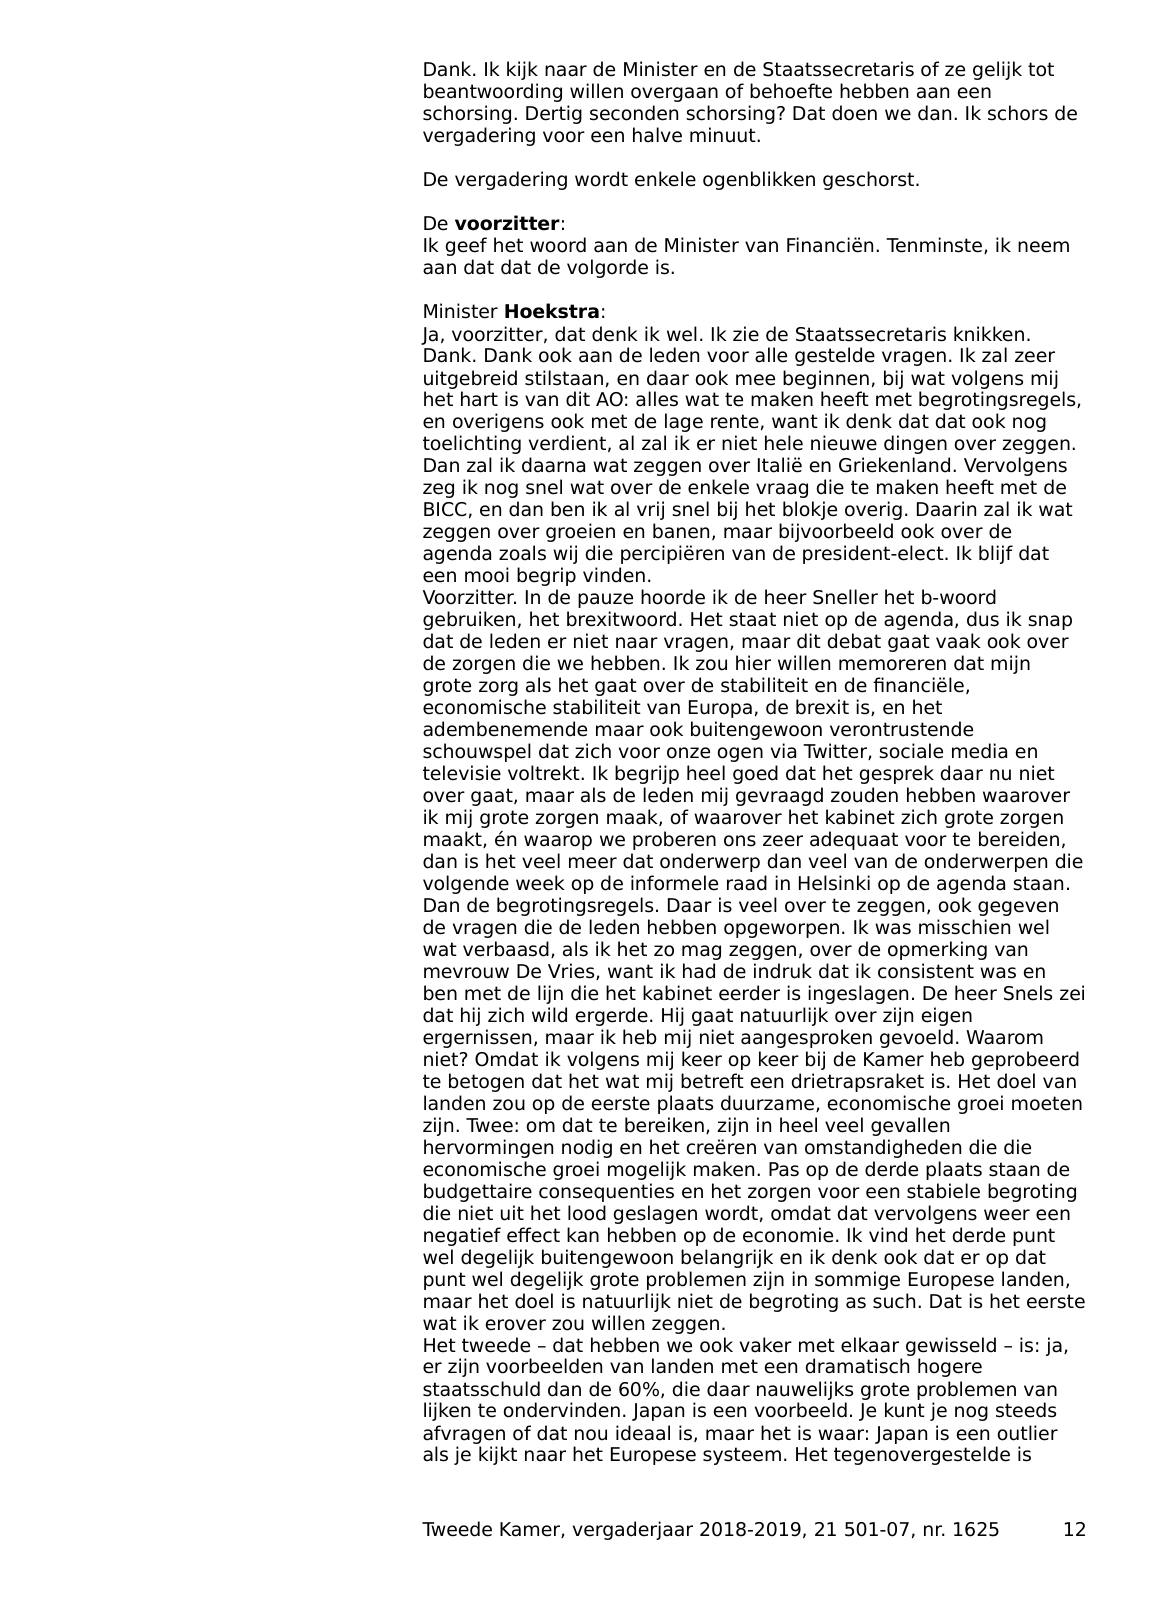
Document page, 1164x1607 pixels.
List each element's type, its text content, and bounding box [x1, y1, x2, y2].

text Dan de begrotingsregels. Daar is veel over te zeggen, ook gegeven de vragen die de leden hebben opgeworpen. Ik was misschien wel wat verbaasd, als ik het zo mag zeggen, over de opmerking van mevrouw De Vries, want ik had de indruk dat ik consistent was en ben met de lijn die het kabinet eerder is ingeslagen. De heer Snels zei dat hij zich wild ergerde. Hij gaat natuurlijk over zijn eigen ergernissen, maar ik heb mij niet aangesproken gevoeld. Waarom niet? Omdat ik volgens mij keer op keer bij de Kamer heb geprobeerd te betogen dat het wat mij betreft een drietrapsraket is. Het doel van landen zou op de eerste plaats duurzame, economische groei moeten zijn. Twee: om dat te bereiken, zijn in heel veel gevallen hervormingen nodig en het creëren van omstandigheden die die economische groei mogelijk maken. Pas op de derde plaats staan de budgettaire consequenties en het zorgen voor een stabiele begroting die niet uit het lood geslagen wordt, omdat dat vervolgens weer een negatief effect kan hebben op de economie. Ik vind het derde punt wel degelijk buitengewoon belangrijk en ik denk ook dat er op dat punt wel degelijk grote problemen zijn in sommige Europese landen, maar het doel is natuurlijk niet de begroting as such. Dat is het eerste wat ik erover zou willen zeggen. [422, 895, 1087, 1334]
text Ik geef het woord aan de Minister van Financiën. Tenminste, ik neem aan dat dat de volgorde is. [422, 235, 1087, 279]
text Ja, voorzitter, dat denk ik wel. Ik zie de Staatssecretaris knikken. Dank. Dank ook aan de leden voor alle gestelde vragen. Ik zal zeer uitgebreid stilstaan, en daar ook mee beginnen, bij wat volgens mij het hart is van dit AO: alles wat te maken heeft met begrotingsregels, en overigens ook met de lage rente, want ik denk dat dat ook nog toelichting verdient, al zal ik er niet hele nieuwe dingen over zeggen. Dan zal ik daarna wat zeggen over Italië en Griekenland. Vervolgens zeg ik nog snel wat over de enkele vraag die te maken heeft met de BICC, en dan ben ik al vrij snel bij het blokje overig. Daarin zal ik wat zeggen over groeien en banen, maar bijvoorbeeld ook over de agenda zoals wij die percipiëren van de president-elect. Ik blijf dat een mooi begrip vinden. [422, 323, 1087, 587]
text Minister Hoekstra: [422, 301, 1087, 323]
text De vergadering wordt enkele ogenblikken geschorst. [422, 169, 1087, 191]
text Het tweede – dat hebben we ook vaker met elkaar gewisseld – is: ja, er zijn voorbeelden van landen met een dramatisch hogere staatsschuld dan de 60%, die daar nauwelijks grote problemen van lijken te ondervinden. Japan is een voorbeeld. Je kunt je nog steeds afvragen of dat nou ideaal is, maar het is waar: Japan is een outlier als je kijkt naar het Europese systeem. Het tegenovergestelde is [422, 1334, 1087, 1466]
text De voorzitter: [422, 213, 1087, 235]
text Voorzitter. In de pauze hoorde ik de heer Sneller het b-woord gebruiken, het brexitwoord. Het staat niet op de agenda, dus ik snap dat de leden er niet naar vragen, maar dit debat gaat vaak ook over de zorgen die we hebben. Ik zou hier willen memoreren dat mijn grote zorg als het gaat over de stabiliteit en de financiële, economische stabiliteit van Europa, de brexit is, en het adembenemende maar ook buitengewoon verontrustende schouwspel dat zich voor onze ogen via Twitter, sociale media en televisie voltrekt. Ik begrijp heel goed dat het gesprek daar nu niet over gaat, maar als de leden mij gevraagd zouden hebben waarover ik mij grote zorgen maak, of waarover het kabinet zich grote zorgen maakt, én waarop we proberen ons zeer adequaat voor te bereiden, dan is het veel meer dat onderwerp dan veel van de onderwerpen die volgende week op de informele raad in Helsinki op de agenda staan. [422, 587, 1087, 895]
text Dank. Ik kijk naar de Minister en de Staatssecretaris of ze gelijk tot beantwoording willen overgaan of behoefte hebben aan een schorsing. Dertig seconden schorsing? Dat doen we dan. Ik schors de vergadering voor een halve minuut. [422, 59, 1087, 147]
